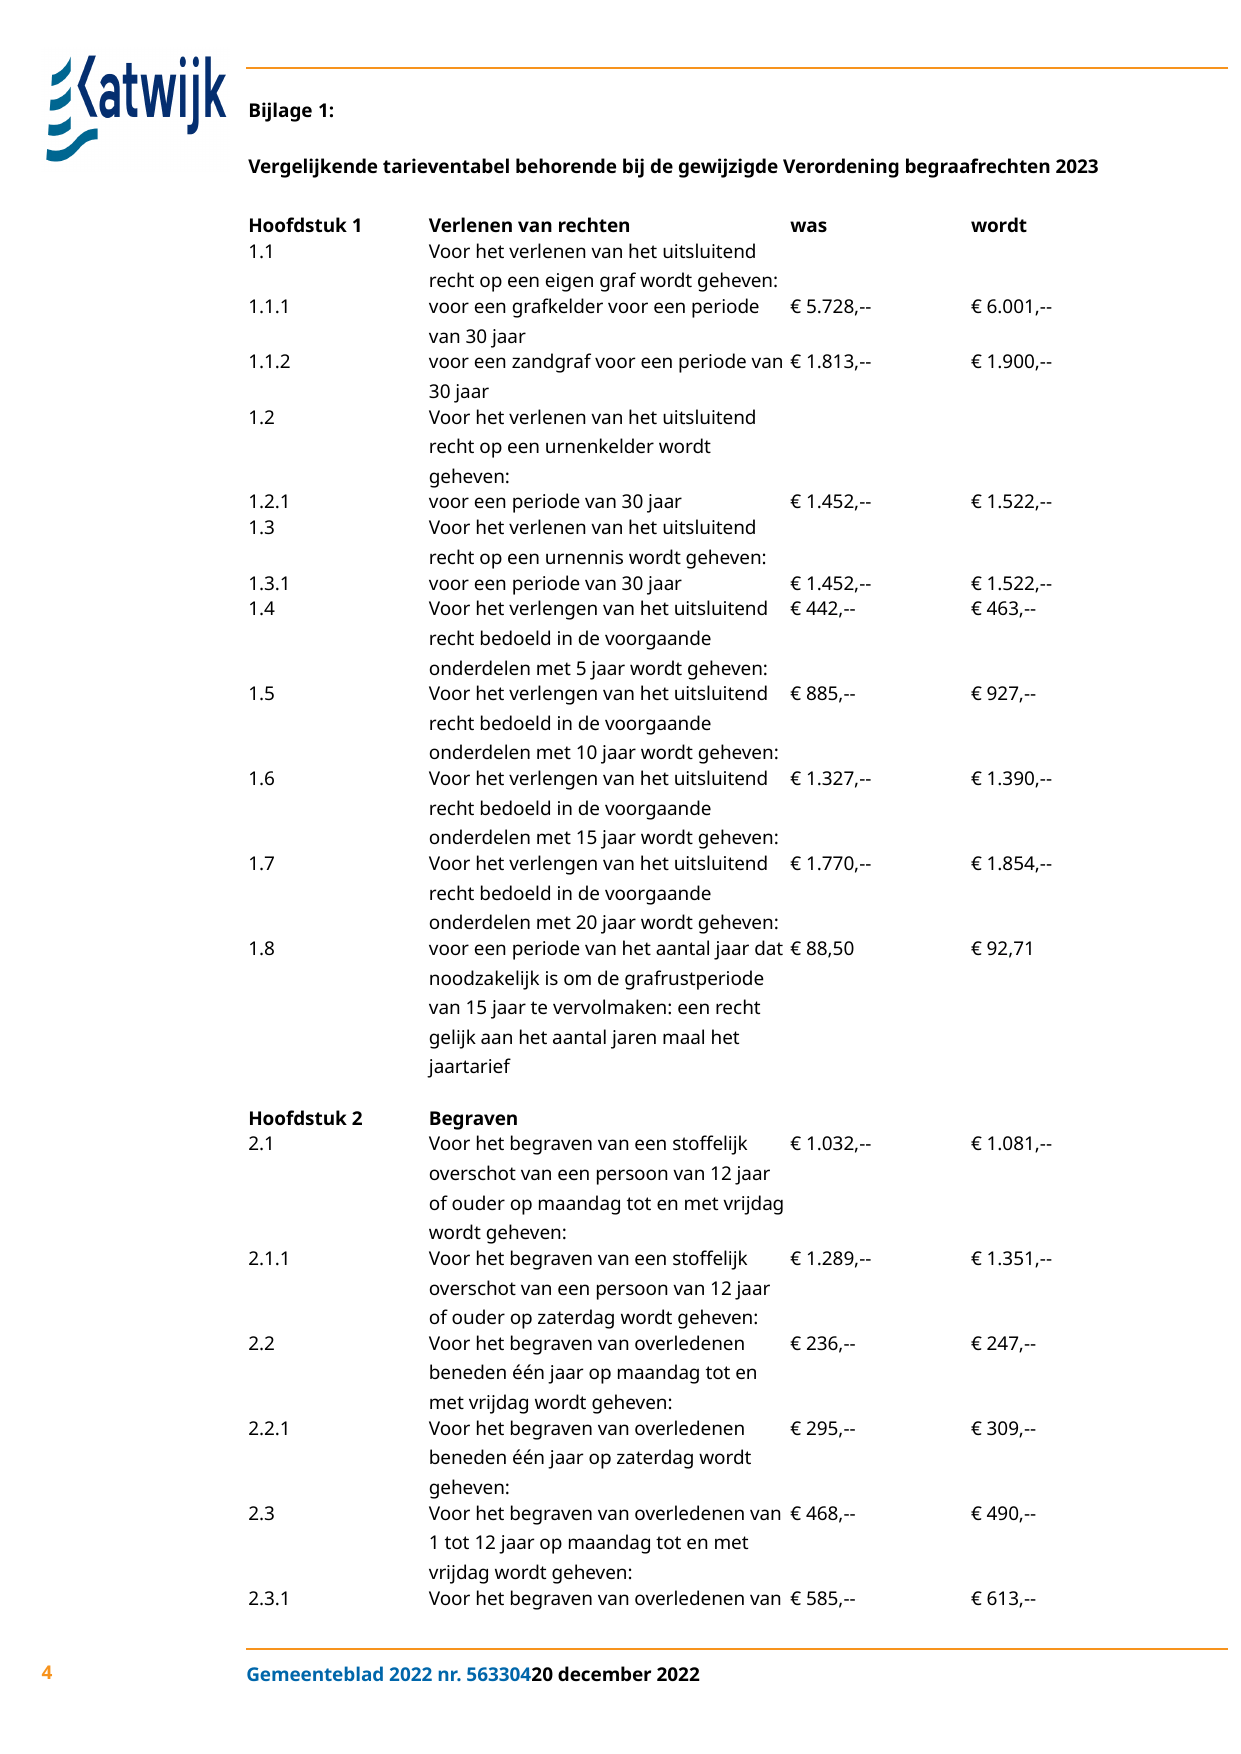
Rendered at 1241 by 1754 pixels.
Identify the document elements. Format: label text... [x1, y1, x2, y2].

table_cell Begraven [429, 1105, 790, 1131]
table_cell € 927,-- [971, 680, 1152, 765]
table_cell 1.4 [248, 596, 429, 680]
table_cell [971, 1079, 1152, 1105]
table_cell € 1.452,-- [790, 489, 971, 514]
table_cell Voor het verlengen van het uitsluitend recht bedoeld in de voorgaande onderdelen met 10 jaar wordt geheven: [429, 680, 790, 765]
table_cell 1.2.1 [248, 489, 429, 514]
table_cell Voor het verlenen van het uitsluitend recht op een urnennis wordt geheven: [429, 515, 790, 570]
table_cell € 236,-- [790, 1330, 971, 1415]
table_cell Voor het verlenen van het uitsluitend recht op een urnenkelder wordt geheven: [429, 404, 790, 489]
table_cell voor een periode van het aantal jaar dat noodzakelijk is om de grafrustperiode van 15 jaar te vervolmaken: een recht gelijk aan het aantal jaren maal het jaartarief [429, 935, 790, 1079]
table_cell € 1.390,-- [971, 765, 1152, 850]
table_cell Voor het verlengen van het uitsluitend recht bedoeld in de voorgaande onderdelen met 15 jaar wordt geheven: [429, 765, 790, 850]
table_cell [790, 515, 971, 570]
table_cell € 490,-- [971, 1500, 1152, 1585]
table_cell 1.3 [248, 515, 429, 570]
table_cell [790, 1105, 971, 1131]
table_cell € 463,-- [971, 596, 1152, 680]
table_cell [429, 1079, 790, 1105]
table_cell € 92,71 [971, 935, 1152, 1079]
table_header was [790, 212, 971, 238]
table_header Hoofdstuk 1 [248, 212, 429, 238]
table_cell Hoofdstuk 2 [248, 1105, 429, 1131]
table_cell € 309,-- [971, 1415, 1152, 1500]
table_cell Voor het verlengen van het uitsluitend recht bedoeld in de voorgaande onderdelen met 5 jaar wordt geheven: [429, 596, 790, 680]
table_cell [790, 1079, 971, 1105]
table_cell [790, 404, 971, 489]
table_cell € 1.813,-- [790, 349, 971, 404]
table_cell [248, 1079, 429, 1105]
table_cell 2.1 [248, 1131, 429, 1245]
table_cell € 585,-- [790, 1585, 971, 1610]
table_cell Voor het begraven van een stoffelijk overschot van een persoon van 12 jaar of ouder op zaterdag wordt geheven: [429, 1245, 790, 1330]
table_cell 2.3.1 [248, 1585, 429, 1610]
table_header Verlenen van rechten [429, 212, 790, 238]
table_cell € 6.001,-- [971, 293, 1152, 348]
table_cell € 442,-- [790, 596, 971, 680]
table_cell voor een periode van 30 jaar [429, 489, 790, 514]
text Bijlage 1: [248, 95, 1152, 123]
table_cell € 1.351,-- [971, 1245, 1152, 1330]
table_cell [971, 1105, 1152, 1131]
table_cell € 1.522,-- [971, 489, 1152, 514]
table_cell voor een zandgraf voor een periode van 30 jaar [429, 349, 790, 404]
table_cell € 613,-- [971, 1585, 1152, 1610]
table_cell 1.1.1 [248, 293, 429, 348]
table_cell € 295,-- [790, 1415, 971, 1500]
table_cell 1.5 [248, 680, 429, 765]
table_cell € 1.032,-- [790, 1131, 971, 1245]
table_cell [971, 238, 1152, 293]
table_cell voor een grafkelder voor een periode van 30 jaar [429, 293, 790, 348]
table_cell € 1.081,-- [971, 1131, 1152, 1245]
table_header wordt [971, 212, 1152, 238]
table_cell € 468,-- [790, 1500, 971, 1585]
table_cell Voor het begraven van overledenen beneden één jaar op zaterdag wordt geheven: [429, 1415, 790, 1500]
table_cell 1.7 [248, 850, 429, 935]
table_cell Voor het begraven van overledenen van [429, 1585, 790, 1610]
table_cell voor een periode van 30 jaar [429, 570, 790, 596]
table_cell € 1.854,-- [971, 850, 1152, 935]
table_cell € 1.900,-- [971, 349, 1152, 404]
text Vergelijkende tarieventabel behorende bij de gewijzigde Verordening begraafrechten 2023 [248, 153, 1152, 179]
table_cell 2.2.1 [248, 1415, 429, 1500]
table_cell € 1.770,-- [790, 850, 971, 935]
picture [41, 47, 231, 172]
table_cell € 885,-- [790, 680, 971, 765]
table_cell € 88,50 [790, 935, 971, 1079]
table_cell 2.1.1 [248, 1245, 429, 1330]
table_cell 1.1 [248, 238, 429, 293]
table_cell 2.3 [248, 1500, 429, 1585]
table_cell 1.1.2 [248, 349, 429, 404]
table_cell 1.8 [248, 935, 429, 1079]
table_cell € 5.728,-- [790, 293, 971, 348]
table_cell € 1.327,-- [790, 765, 971, 850]
table_cell € 1.289,-- [790, 1245, 971, 1330]
table_cell [971, 404, 1152, 489]
table_cell Voor het verlenen van het uitsluitend recht op een eigen graf wordt geheven: [429, 238, 790, 293]
table_cell Voor het begraven van een stoffelijk overschot van een persoon van 12 jaar of ouder op maandag tot en met vrijdag wordt geheven: [429, 1131, 790, 1245]
table_cell Voor het verlengen van het uitsluitend recht bedoeld in de voorgaande onderdelen met 20 jaar wordt geheven: [429, 850, 790, 935]
table_cell € 247,-- [971, 1330, 1152, 1415]
table_cell € 1.452,-- [790, 570, 971, 596]
table_cell Voor het begraven van overledenen beneden één jaar op maandag tot en met vrijdag wordt geheven: [429, 1330, 790, 1415]
table_cell € 1.522,-- [971, 570, 1152, 596]
table_cell 1.3.1 [248, 570, 429, 596]
table_cell 1.2 [248, 404, 429, 489]
table_cell [790, 238, 971, 293]
table_cell Voor het begraven van overledenen van 1 tot 12 jaar op maandag tot en met vrijdag wordt geheven: [429, 1500, 790, 1585]
table_cell 2.2 [248, 1330, 429, 1415]
table_cell [971, 515, 1152, 570]
table_cell 1.6 [248, 765, 429, 850]
